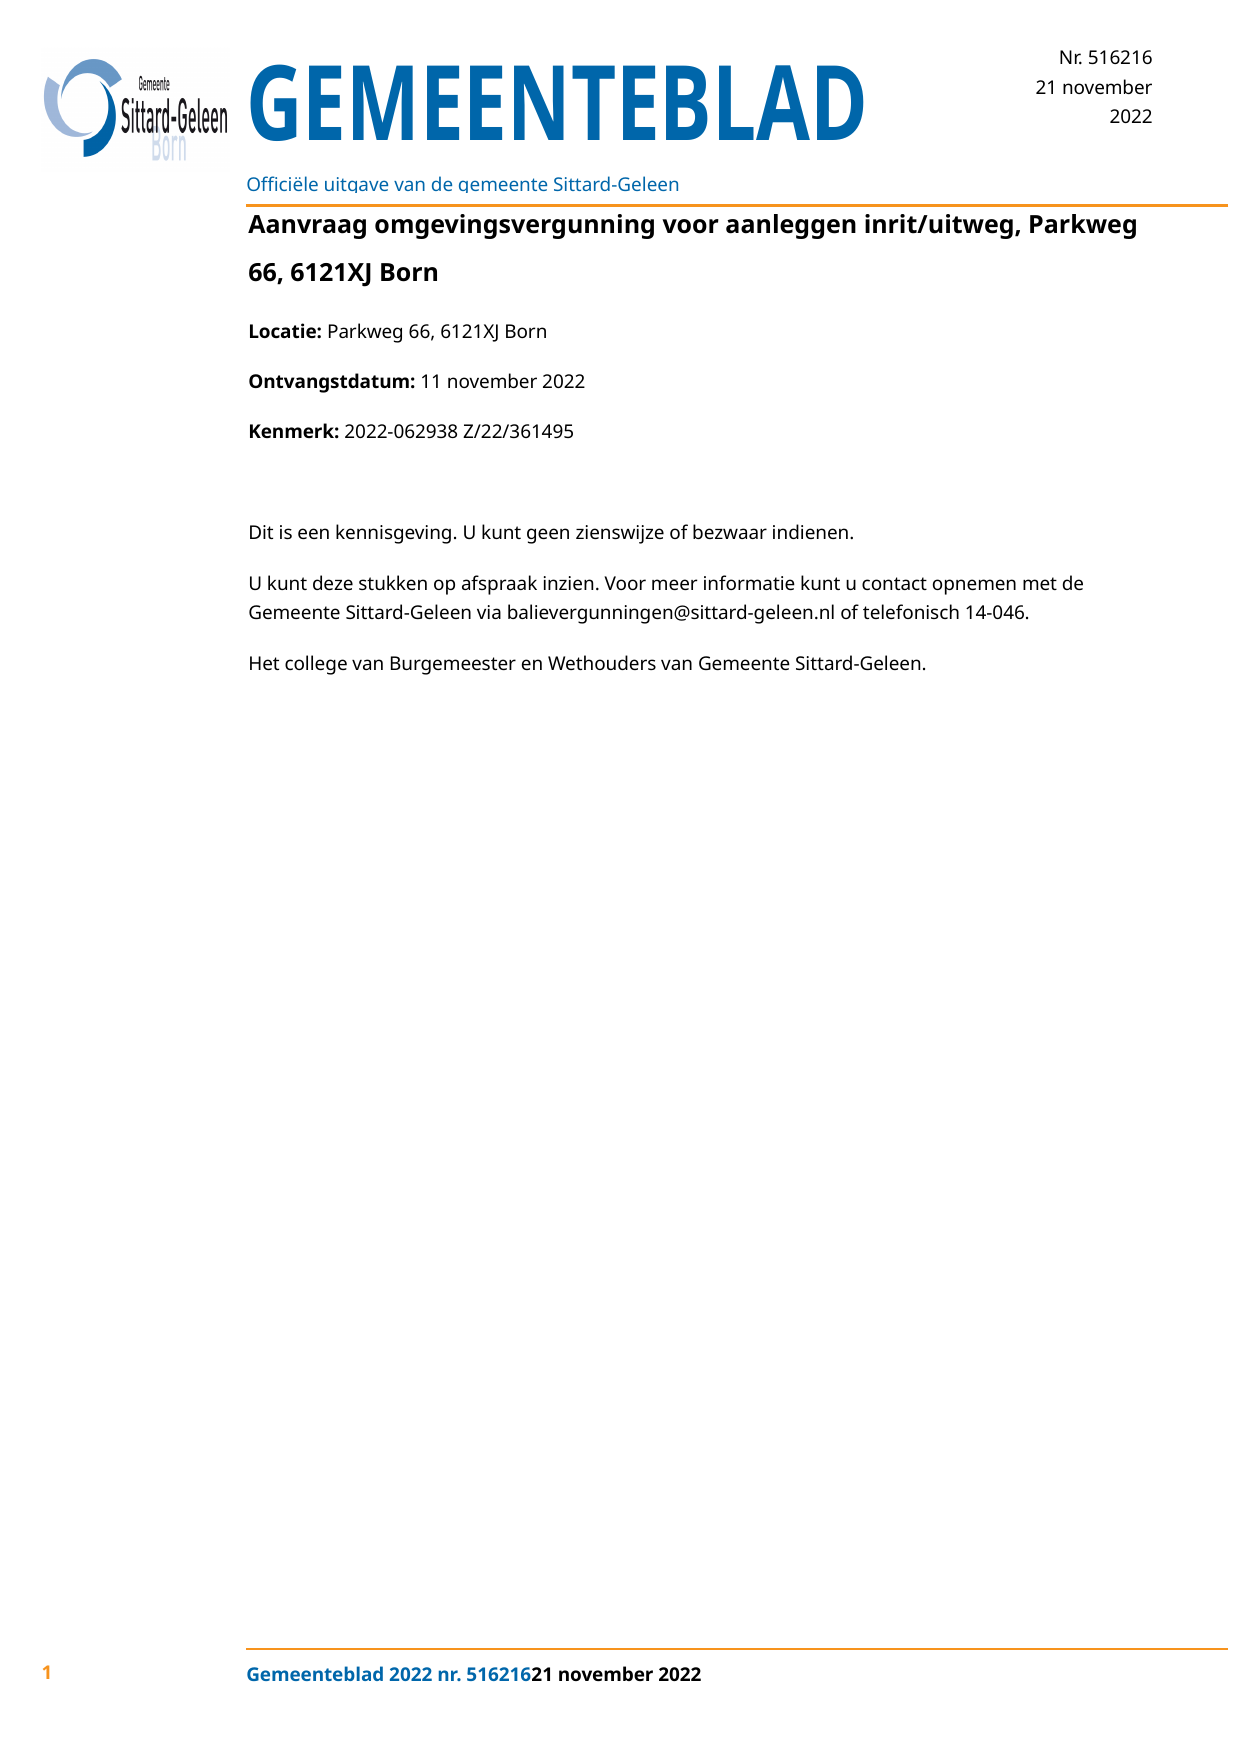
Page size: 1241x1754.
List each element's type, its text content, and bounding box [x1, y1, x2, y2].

text Kenmerk: 2022-062938 Z/22/361495 [248, 419, 1152, 444]
text U kunt deze stukken op afspraak inzien. Voor meer informatie kunt u contact opnemen met de Gemeente Sittard-Geleen via balievergunningen@sittard-geleen.nl of telefonisch 14-046. [248, 570, 1152, 625]
text Locatie: Parkweg 66, 6121XJ Born [248, 318, 1152, 344]
text Het college van Burgemeester en Wethouders van Gemeente Sittard-Geleen. [248, 650, 1152, 676]
text Ontvangstdatum: 11 november 2022 [248, 368, 1152, 394]
text Aanvraag omgevingsvergunning voor aanleggen inrit/uitweg, Parkweg 66, 6121XJ Born [248, 207, 1152, 288]
picture [41, 47, 231, 172]
text Dit is een kennisgeving. U kunt geen zienswijze of bezwaar indienen. [248, 519, 1152, 545]
